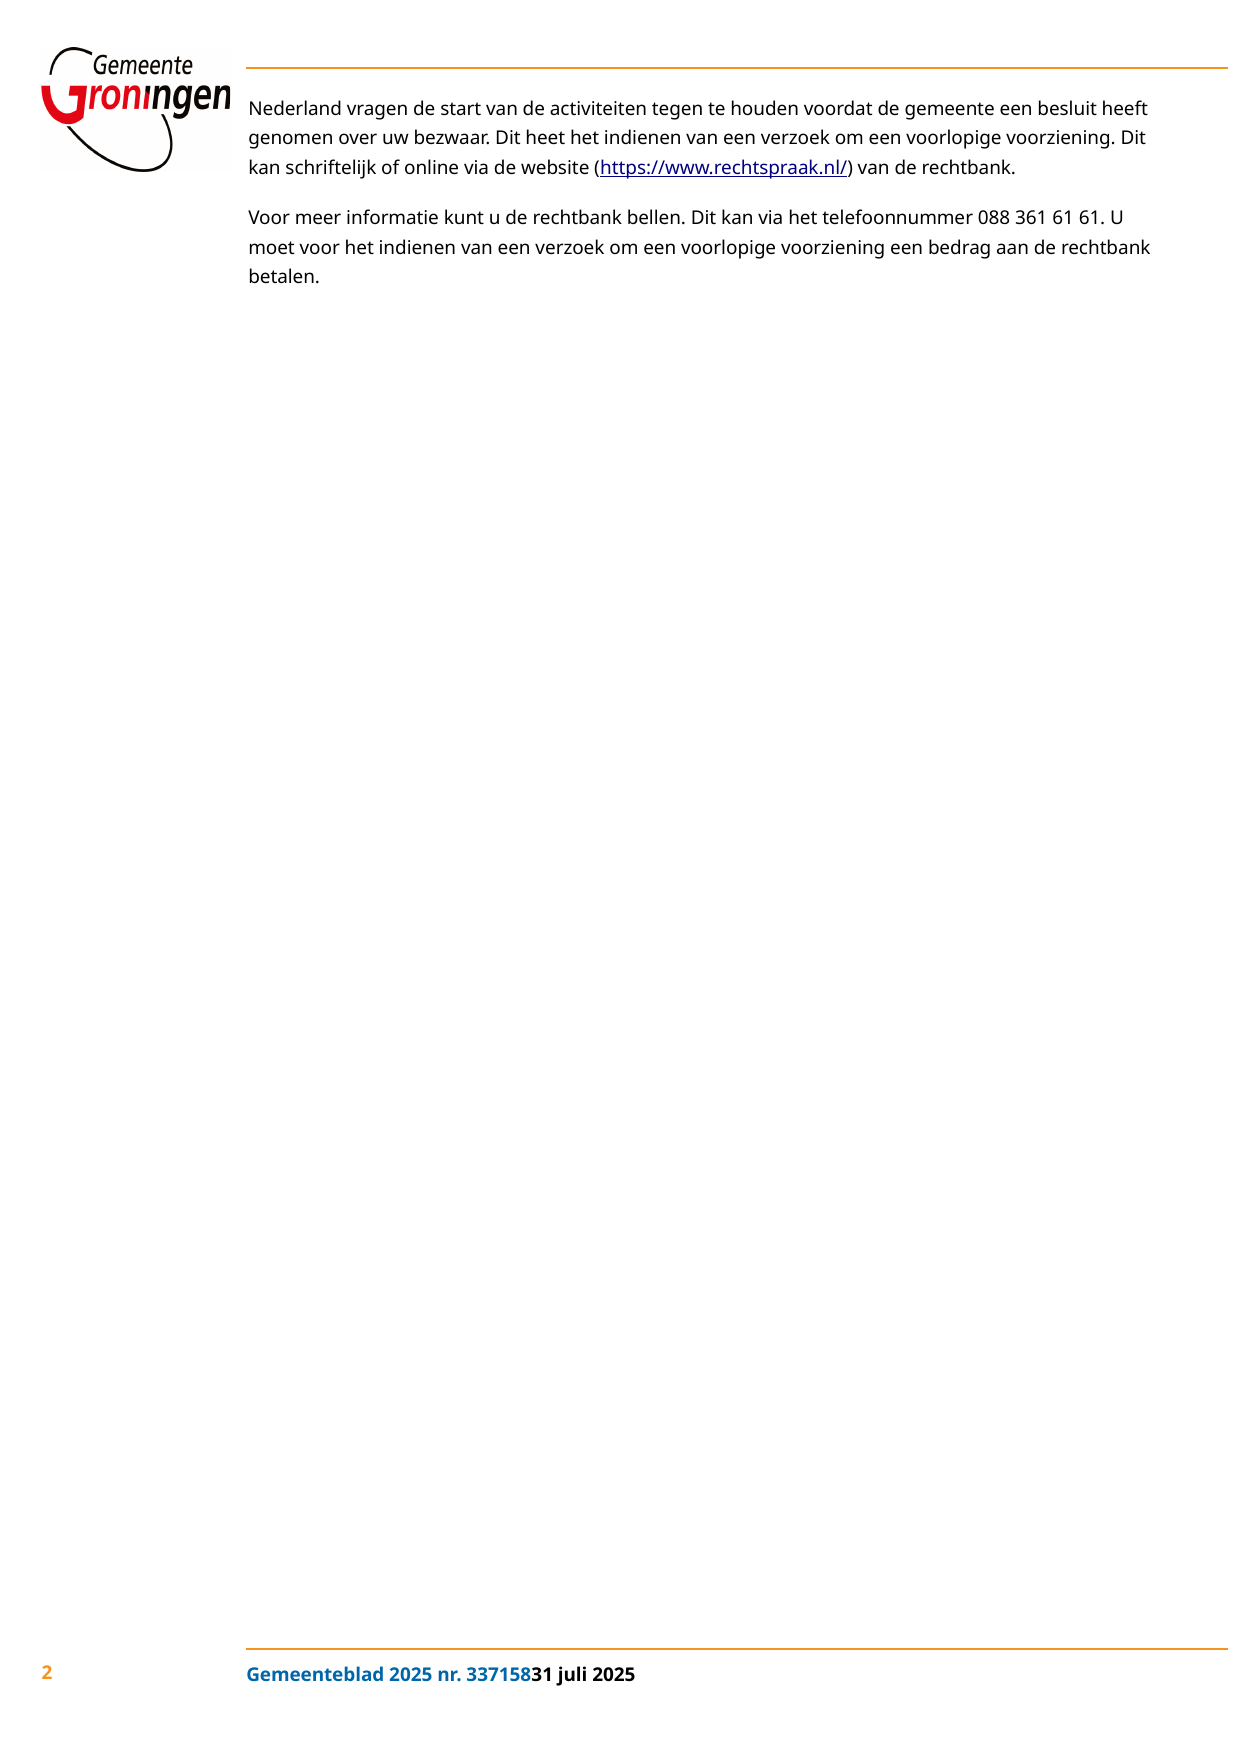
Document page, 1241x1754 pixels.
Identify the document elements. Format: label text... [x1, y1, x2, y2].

text Nederland vragen de start van de activiteiten tegen te houden voordat de gemeente een besluit heeft genomen over uw bezwaar. Dit heet het indienen van een verzoek om een voorlopige voorziening. Dit kan schriftelijk of online via de website (https://www.rechtspraak.nl/) van de rechtbank. [248, 95, 1152, 180]
picture [41, 47, 231, 172]
text Voor meer informatie kunt u de rechtbank bellen. Dit kan via het telefoonnummer 088 361 61 61. U moet voor het indienen van een verzoek om een voorlopige voorziening een bedrag aan de rechtbank betalen. [248, 204, 1152, 289]
